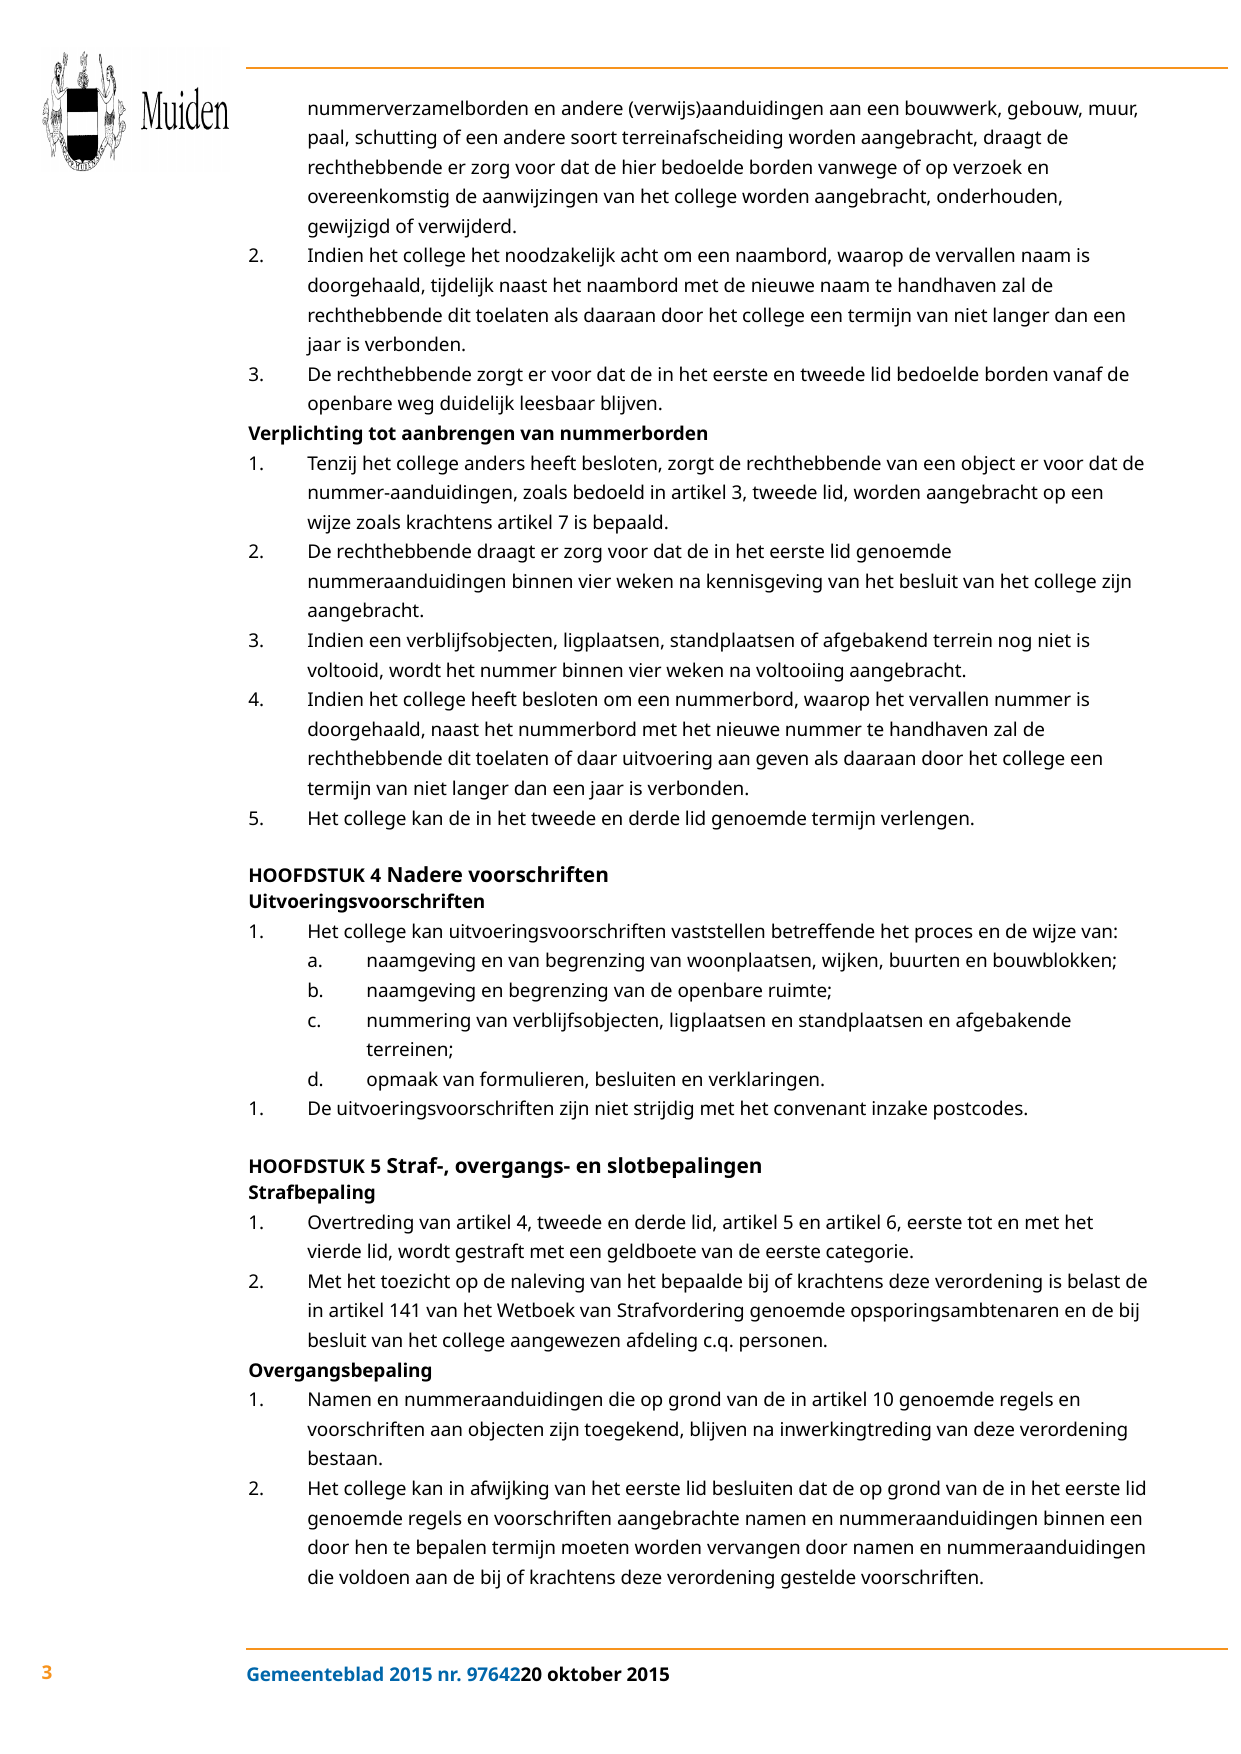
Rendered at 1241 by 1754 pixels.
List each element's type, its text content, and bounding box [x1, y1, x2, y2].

list Het college kan in afwijking van het eerste lid besluiten dat de op grond van de in het eerste lid genoemde regels en voorschriften aangebrachte namen en nummeraanduidingen binnen een door hen te bepalen termijn moeten worden vervangen door namen en nummeraanduidingen die voldoen aan de bij of krachtens deze verordening gestelde voorschriften. [248, 1475, 1152, 1590]
list Indien het college het noodzakelijk acht om een naambord, waarop de vervallen naam is doorgehaald, tijdelijk naast het naambord met de nieuwe naam te handhaven zal de rechthebbende dit toelaten als daaraan door het college een termijn van niet langer dan een jaar is verbonden. [248, 243, 1152, 357]
list De uitvoeringsvoorschriften zijn niet strijdig met het convenant inzake postcodes. [248, 1096, 1152, 1121]
list opmaak van formulieren, besluiten en verklaringen. [307, 1066, 1152, 1092]
list Tenzij het college anders heeft besloten, zorgt de rechthebbende van een object er voor dat de nummer-aanduidingen, zoals bedoeld in artikel 3, tweede lid, worden aangebracht op een wijze zoals krachtens artikel 7 is bepaald. [248, 450, 1152, 535]
list Het college kan de in het tweede en derde lid genoemde termijn verlengen. [248, 805, 1152, 831]
list naamgeving en begrenzing van de openbare ruimte; [307, 977, 1152, 1003]
list naamgeving en van begrenzing van woonplaatsen, wijken, buurten en bouwblokken; [307, 948, 1152, 973]
list Indien een verblijfsobjecten, ligplaatsen, standplaatsen of afgebakend terrein nog niet is voltooid, wordt het nummer binnen vier weken na voltooiing aangebracht. [248, 627, 1152, 683]
list nummerverzamelborden en andere (verwijs)aanduidingen aan een bouwwerk, gebouw, muur, paal, schutting of een andere soort terreinafscheiding worden aangebracht, draagt de rechthebbende er zorg voor dat de hier bedoelde borden vanwege of op verzoek en overeenkomstig de aanwijzingen van het college worden aangebracht, onderhouden, gewijzigd of verwijderd. [248, 95, 1152, 239]
list Indien het college heeft besloten om een nummerbord, waarop het vervallen nummer is doorgehaald, naast het nummerbord met het nieuwe nummer te handhaven zal de rechthebbende dit toelaten of daar uitvoering aan geven als daaraan door het college een termijn van niet langer dan een jaar is verbonden. [248, 686, 1152, 801]
list De rechthebbende draagt er zorg voor dat de in het eerste lid genoemde nummeraanduidingen binnen vier weken na kennisgeving van het besluit van het college zijn aangebracht. [248, 538, 1152, 623]
text Strafbepaling [248, 1179, 1152, 1205]
list nummering van verblijfsobjecten, ligplaatsen en standplaatsen en afgebakende terreinen; [307, 1007, 1152, 1062]
text Overgangsbepaling [248, 1357, 1152, 1383]
list Namen en nummeraanduidingen die op grond van de in artikel 10 genoemde regels en voorschriften aan objecten zijn toegekend, blijven na inwerkingtreding van deze verordening bestaan. [248, 1386, 1152, 1471]
text HOOFDSTUK 5 Straf-, overgangs- en slotbepalingen [248, 1151, 1152, 1179]
list Het college kan uitvoeringsvoorschriften vaststellen betreffende het proces en de wijze van: [248, 918, 1152, 944]
text Verplichting tot aanbrengen van nummerborden [248, 420, 1152, 446]
picture [41, 47, 231, 172]
list Overtreding van artikel 4, tweede en derde lid, artikel 5 en artikel 6, eerste tot en met het vierde lid, wordt gestraft met een geldboete van de eerste categorie. [248, 1209, 1152, 1264]
list De rechthebbende zorgt er voor dat de in het eerste en tweede lid bedoelde borden vanaf de openbare weg duidelijk leesbaar blijven. [248, 361, 1152, 416]
list Met het toezicht op de naleving van het bepaalde bij of krachtens deze verordening is belast de in artikel 141 van het Wetboek van Strafvordering genoemde opsporingsambtenaren en de bij besluit van het college aangewezen afdeling c.q. personen. [248, 1268, 1152, 1353]
text Uitvoeringsvoorschriften [248, 888, 1152, 914]
text HOOFDSTUK 4 Nadere voorschriften [248, 860, 1152, 888]
